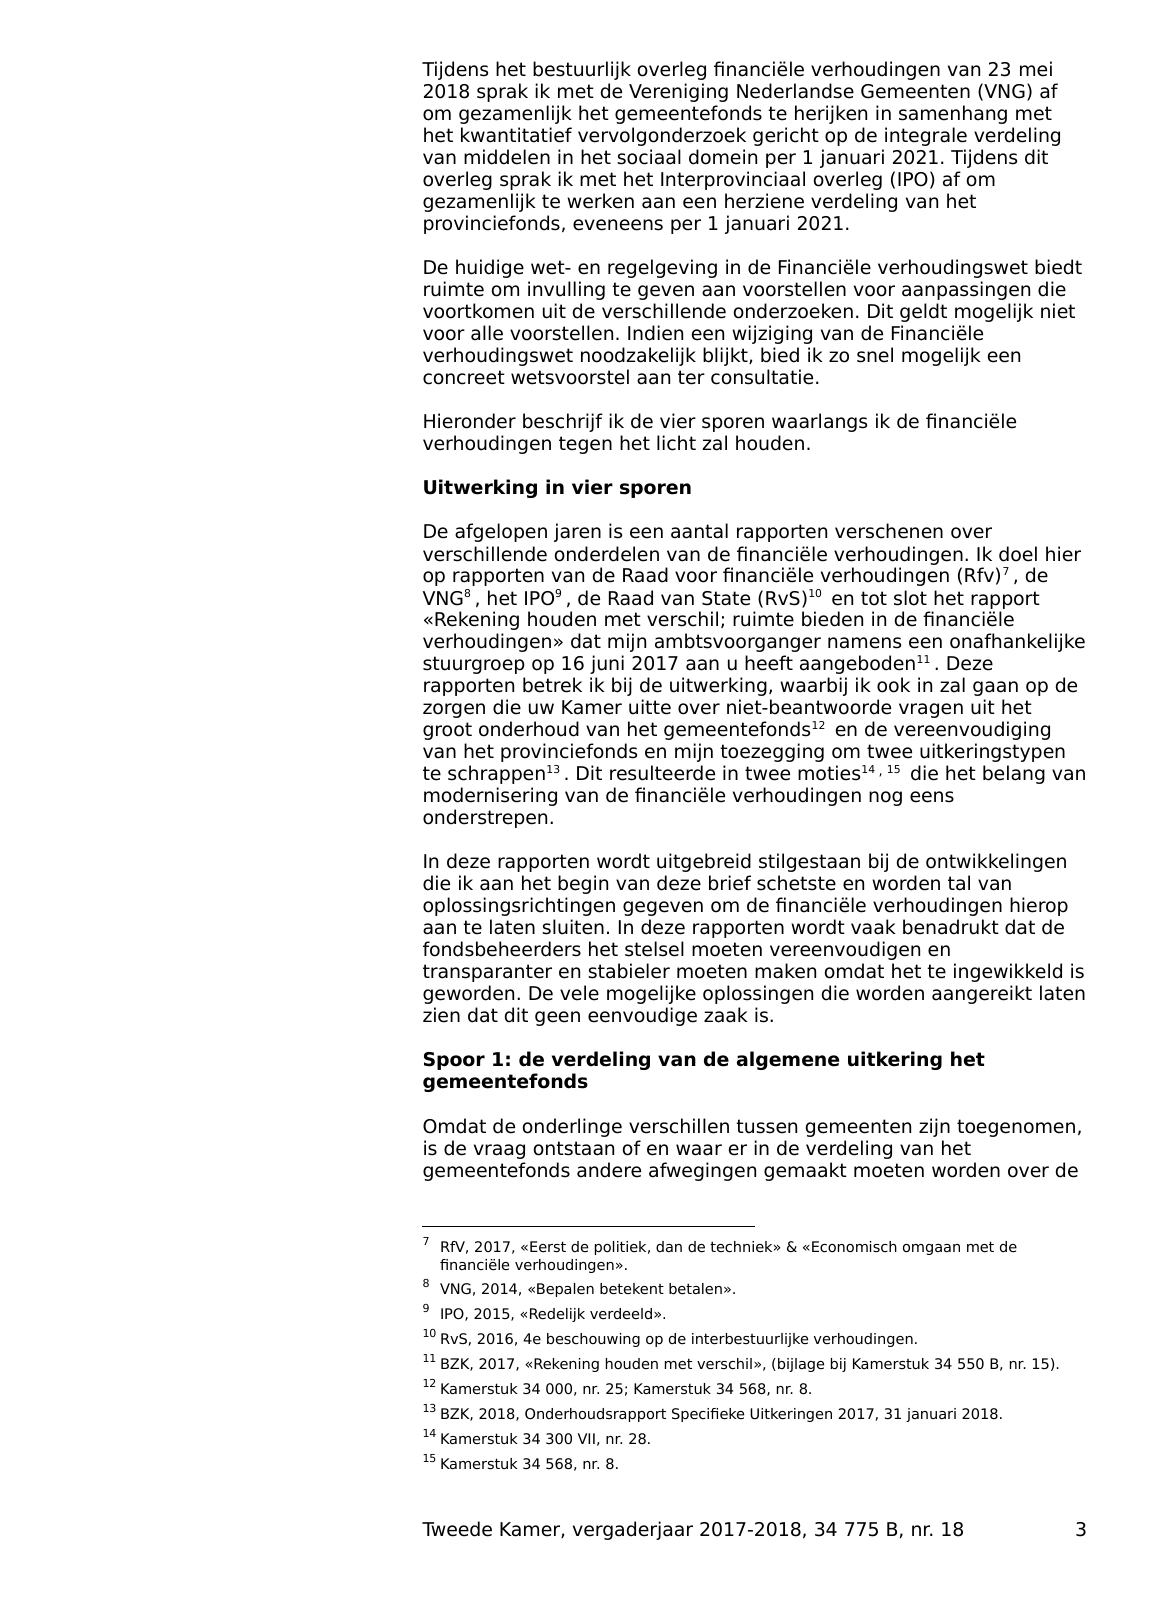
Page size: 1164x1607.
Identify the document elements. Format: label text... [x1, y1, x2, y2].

text RvS, 2016, 4e beschouwing op de interbestuurlijke verhoudingen. [422, 1327, 1087, 1349]
text IPO, 2015, «Redelijk verdeeld». [422, 1302, 1087, 1324]
text Kamerstuk 34 000, nr. 25; Kamerstuk 34 568, nr. 8. [422, 1377, 1087, 1399]
text In deze rapporten wordt uitgebreid stilgestaan bij de ontwikkelingen die ik aan het begin van deze brief schetste en worden tal van oplossingsrichtingen gegeven om de financiële verhoudingen hierop aan te laten sluiten. In deze rapporten wordt vaak benadrukt dat de fondsbeheerders het stelsel moeten vereenvoudigen en transparanter en stabieler moeten maken omdat het te ingewikkeld is geworden. De vele mogelijke oplossingen die worden aangereikt laten zien dat dit geen eenvoudige zaak is. [422, 851, 1087, 1027]
text De afgelopen jaren is een aantal rapporten verschenen over verschillende onderdelen van de financiële verhoudingen. Ik doel hier op rapporten van de Raad voor financiële verhoudingen (Rfv), de VNG, het IPO, de Raad van State (RvS) en tot slot het rapport «Rekening houden met verschil; ruimte bieden in de financiële verhoudingen» dat mijn ambtsvoorganger namens een onafhankelijke stuurgroep op 16 juni 2017 aan u heeft aangeboden. Deze rapporten betrek ik bij de uitwerking, waarbij ik ook in zal gaan op de zorgen die uw Kamer uitte over niet-beantwoorde vragen uit het groot onderhoud van het gemeentefonds en de vereenvoudiging van het provinciefonds en mijn toezegging om twee uitkeringstypen te schrappen. Dit resulteerde in twee moties, die het belang van modernisering van de financiële verhoudingen nog eens onderstrepen. [422, 521, 1087, 829]
text Hieronder beschrijf ik de vier sporen waarlangs ik de financiële verhoudingen tegen het licht zal houden. [422, 411, 1087, 455]
text Tijdens het bestuurlijk overleg financiële verhoudingen van 23 mei 2018 sprak ik met de Vereniging Nederlandse Gemeenten (VNG) af om gezamenlijk het gemeentefonds te herijken in samenhang met het kwantitatief vervolgonderzoek gericht op de integrale verdeling van middelen in het sociaal domein per 1 januari 2021. Tijdens dit overleg sprak ik met het Interprovinciaal overleg (IPO) af om gezamenlijk te werken aan een herziene verdeling van het provinciefonds, eveneens per 1 januari 2021. [422, 59, 1087, 235]
text VNG, 2014, «Bepalen betekent betalen». [422, 1277, 1087, 1299]
text BZK, 2017, «Rekening houden met verschil», (bijlage bij Kamerstuk 34 550 B, nr. 15). [422, 1352, 1087, 1374]
subtitle Spoor 1: de verdeling van de algemene uitkering het gemeentefonds [422, 1049, 1087, 1093]
text Kamerstuk 34 300 VII, nr. 28. [422, 1427, 1087, 1449]
text Omdat de onderlinge verschillen tussen gemeenten zijn toegenomen, is de vraag ontstaan of en waar er in de verdeling van het gemeentefonds andere afwegingen gemaakt moeten worden over de [422, 1116, 1087, 1181]
text Kamerstuk 34 568, nr. 8. [422, 1452, 1087, 1474]
text BZK, 2018, Onderhoudsrapport Specifieke Uitkeringen 2017, 31 januari 2018. [422, 1402, 1087, 1424]
text RfV, 2017, «Eerst de politiek, dan de techniek» & «Economisch omgaan met de financiële verhoudingen». [422, 1235, 1087, 1274]
subtitle Uitwerking in vier sporen [422, 477, 1087, 499]
text De huidige wet- en regelgeving in de Financiële verhoudingswet biedt ruimte om invulling te geven aan voorstellen voor aanpassingen die voortkomen uit de verschillende onderzoeken. Dit geldt mogelijk niet voor alle voorstellen. Indien een wijziging van de Financiële verhoudingswet noodzakelijk blijkt, bied ik zo snel mogelijk een concreet wetsvoorstel aan ter consultatie. [422, 257, 1087, 389]
